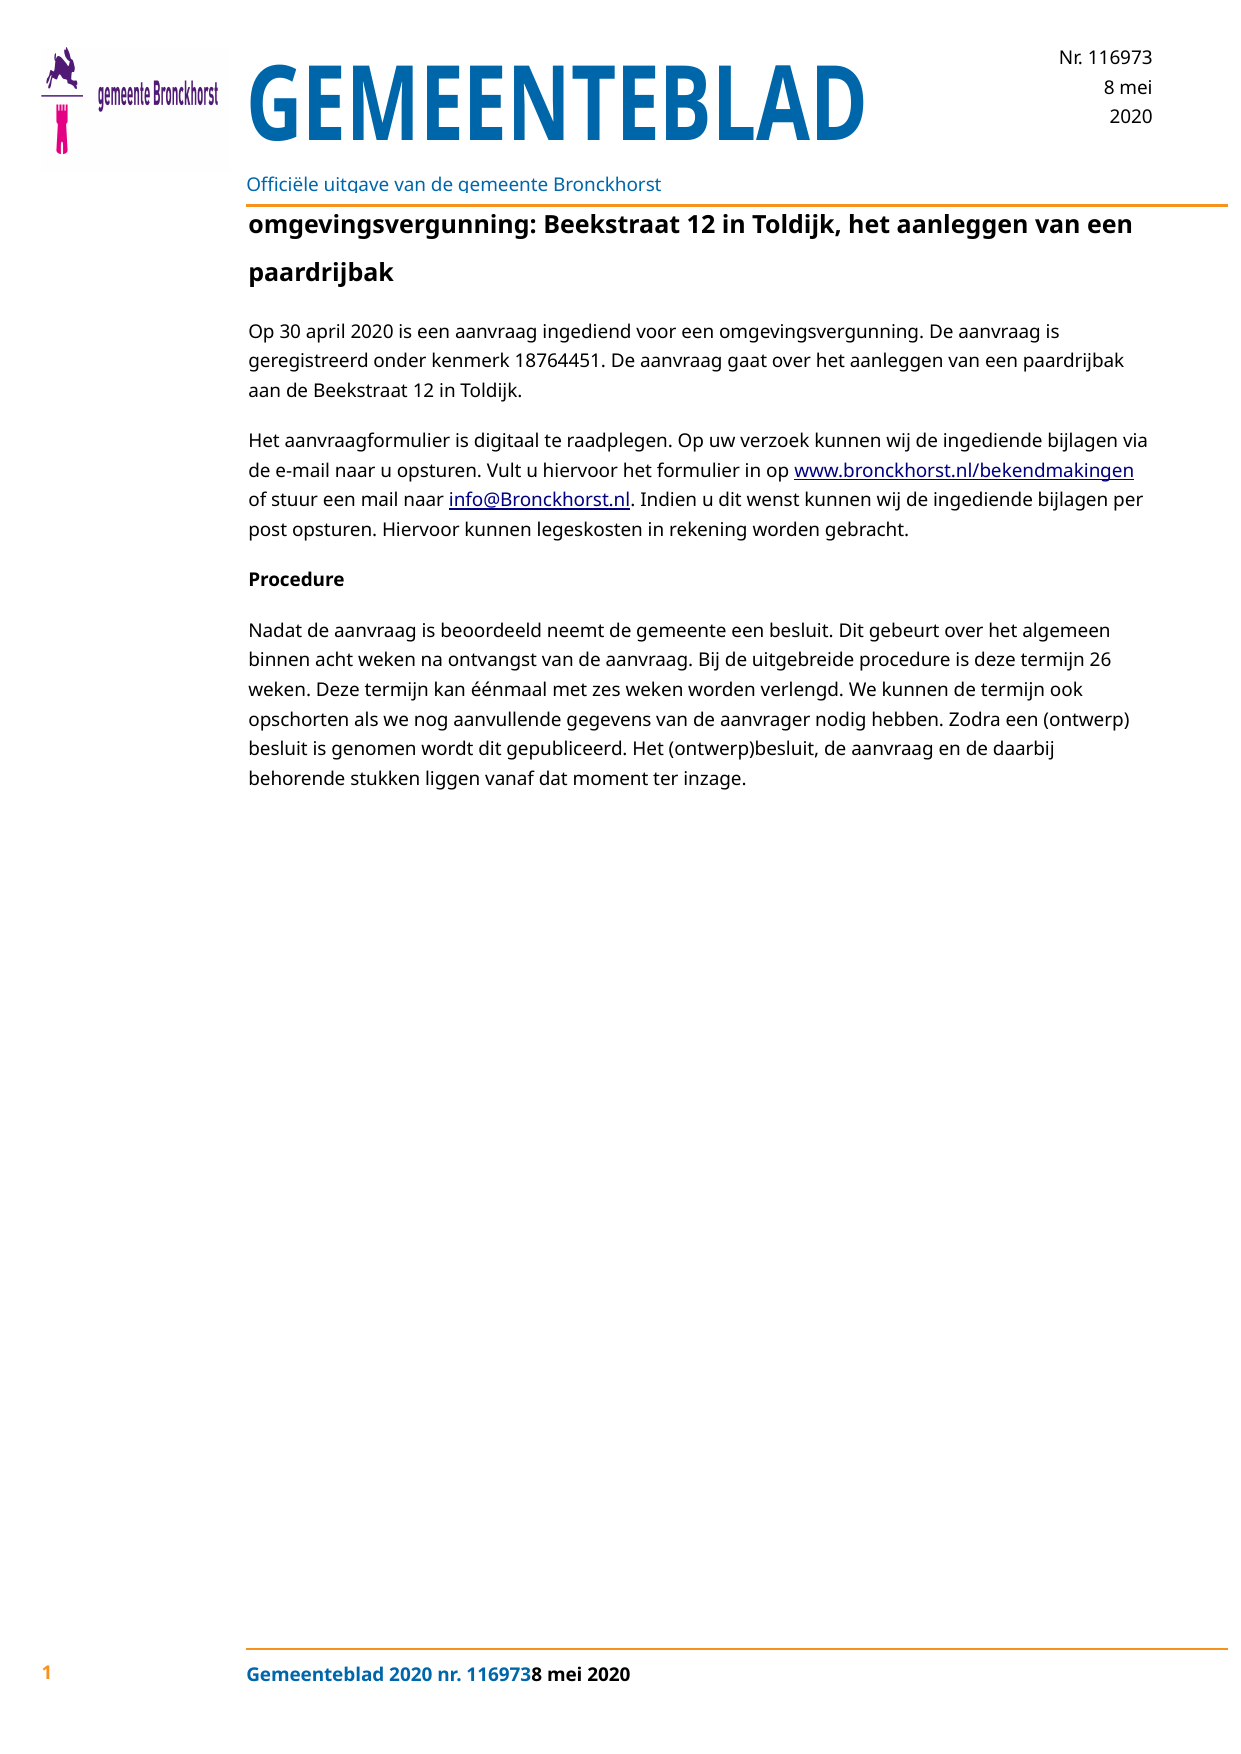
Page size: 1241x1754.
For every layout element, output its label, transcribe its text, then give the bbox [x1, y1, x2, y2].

text Procedure [248, 567, 1152, 592]
text Het aanvraagformulier is digitaal te raadplegen. Op uw verzoek kunnen wij de ingediende bijlagen via de e-mail naar u opsturen. Vult u hiervoor het formulier in op www.bronckhorst.nl/bekendmakingen of stuur een mail naar info@Bronckhorst.nl. Indien u dit wenst kunnen wij de ingediende bijlagen per post opsturen. Hiervoor kunnen legeskosten in rekening worden gebracht. [248, 427, 1152, 542]
text Op 30 april 2020 is een aanvraag ingediend voor een omgevingsvergunning. De aanvraag is geregistreerd onder kenmerk 18764451. De aanvraag gaat over het aanleggen van een paardrijbak aan de Beekstraat 12 in Toldijk. [248, 318, 1152, 403]
text Nadat de aanvraag is beoordeeld neemt de gemeente een besluit. Dit gebeurt over het algemeen binnen acht weken na ontvangst van de aanvraag. Bij de uitgebreide procedure is deze termijn 26 weken. Deze termijn kan éénmaal met zes weken worden verlengd. We kunnen de termijn ook opschorten als we nog aanvullende gegevens van de aanvrager nodig hebben. Zodra een (ontwerp) besluit is genomen wordt dit gepubliceerd. Het (ontwerp)besluit, de aanvraag en de daarbij behorende stukken liggen vanaf dat moment ter inzage. [248, 617, 1152, 791]
text omgevingsvergunning: Beekstraat 12 in Toldijk, het aanleggen van een paardrijbak [248, 207, 1152, 288]
picture [41, 47, 231, 172]
